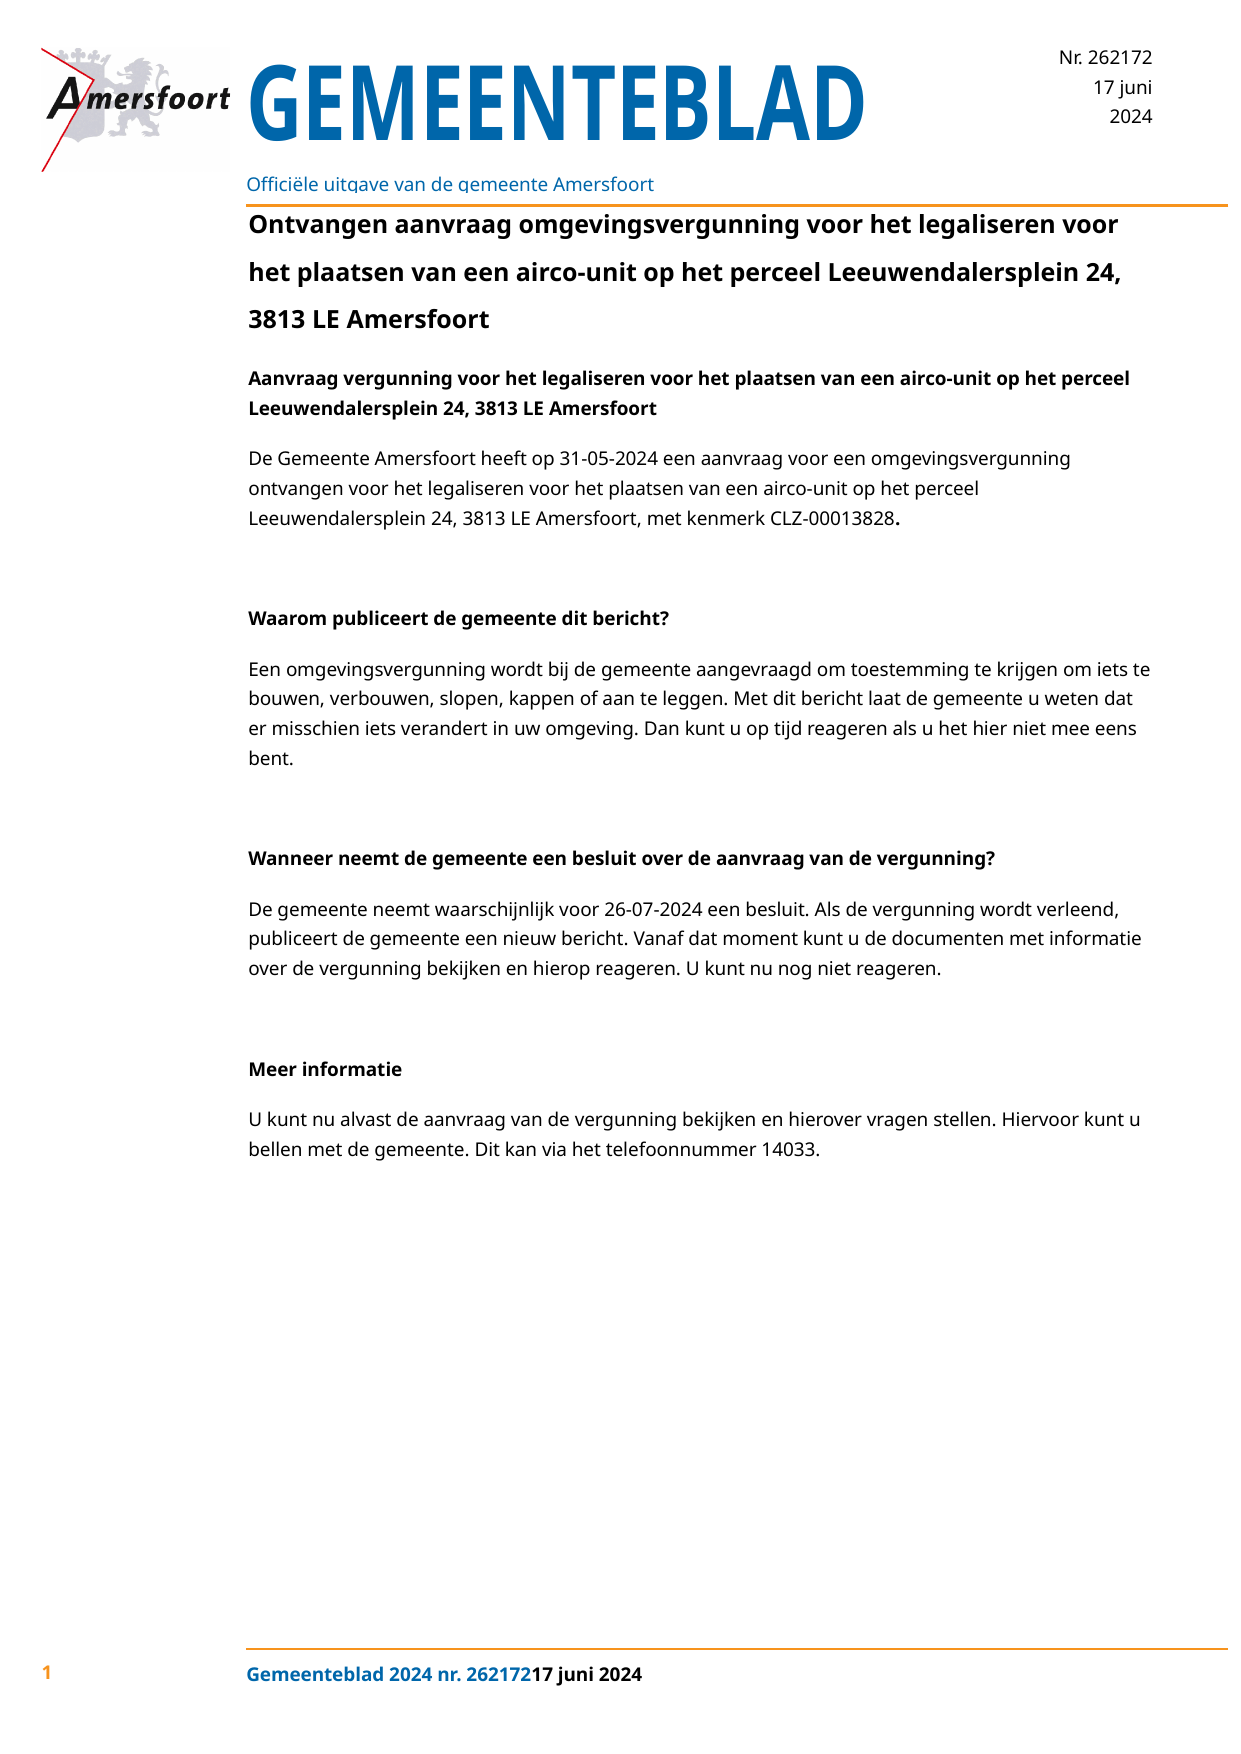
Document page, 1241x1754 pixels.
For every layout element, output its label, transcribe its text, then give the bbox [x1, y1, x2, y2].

text Aanvraag vergunning voor het legaliseren voor het plaatsen van een airco-unit op het perceel Leeuwendalersplein 24, 3813 LE Amersfoort [248, 366, 1152, 421]
text De Gemeente Amersfoort heeft op 31-05-2024 een aanvraag voor een omgevingsvergunning ontvangen voor het legaliseren voor het plaatsen van een airco-unit op het perceel Leeuwendalersplein 24, 3813 LE Amersfoort, met kenmerk CLZ-00013828. [248, 446, 1152, 530]
text Wanneer neemt de gemeente een besluit over de aanvraag van de vergunning? [248, 846, 1152, 871]
text Waarom publiceert de gemeente dit bericht? [248, 606, 1152, 631]
picture [41, 47, 231, 172]
text Ontvangen aanvraag omgevingsvergunning voor het legaliseren voor het plaatsen van een airco-unit op het perceel Leeuwendalersplein 24, 3813 LE Amersfoort [248, 207, 1152, 336]
text U kunt nu alvast de aanvraag van de vergunning bekijken en hierover vragen stellen. Hiervoor kunt u bellen met de gemeente. Dit kan via het telefoonnummer 14033. [248, 1106, 1152, 1162]
text Een omgevingsvergunning wordt bij de gemeente aangevraagd om toestemming te krijgen om iets te bouwen, verbouwen, slopen, kappen of aan te leggen. Met dit bericht laat de gemeente u weten dat er misschien iets verandert in uw omgeving. Dan kunt u op tijd reageren als u het hier niet mee eens bent. [248, 656, 1152, 770]
text De gemeente neemt waarschijnlijk voor 26-07-2024 een besluit. Als de vergunning wordt verleend, publiceert de gemeente een nieuw bericht. Vanaf dat moment kunt u de documenten met informatie over de vergunning bekijken en hierop reageren. U kunt nu nog niet reageren. [248, 896, 1152, 981]
text Meer informatie [248, 1056, 1152, 1082]
